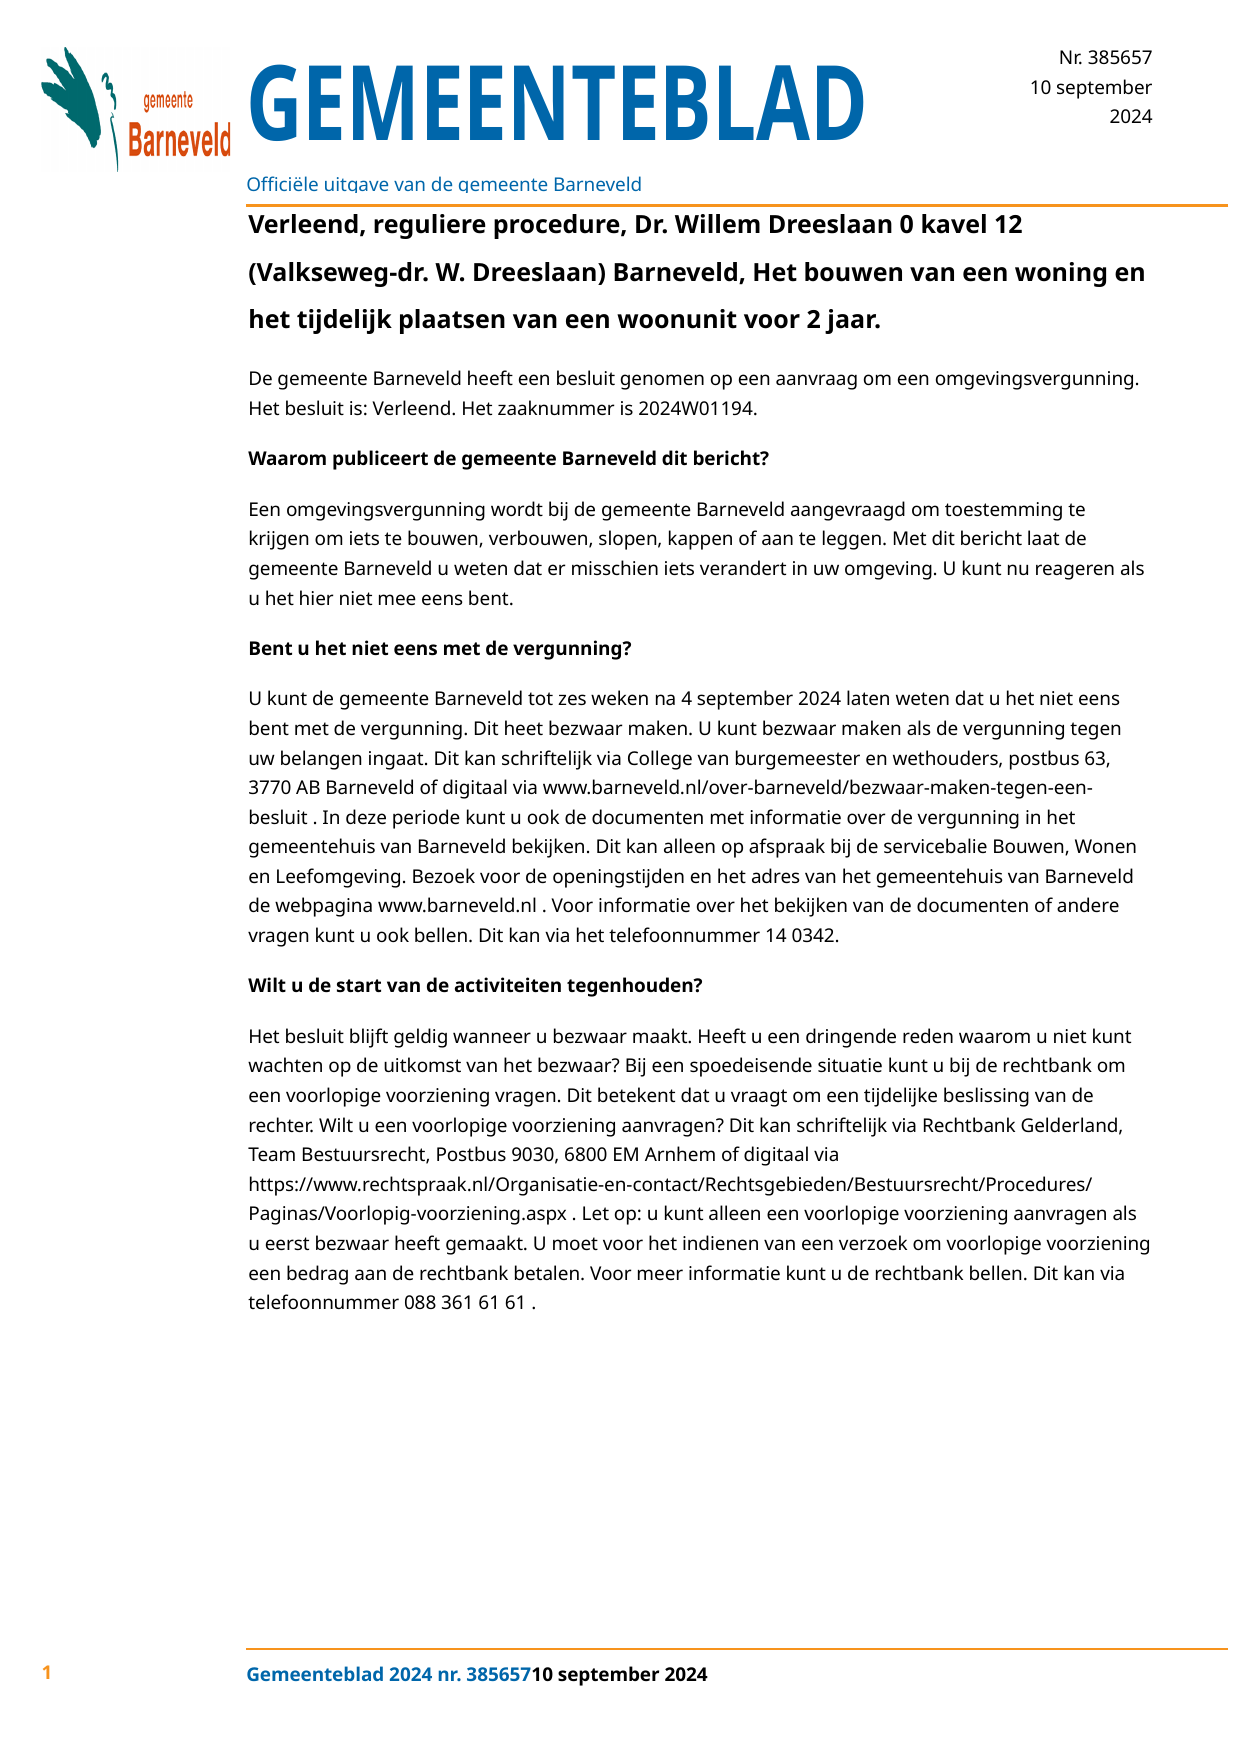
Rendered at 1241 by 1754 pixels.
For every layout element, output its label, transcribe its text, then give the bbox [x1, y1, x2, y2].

text Verleend, reguliere procedure, Dr. Willem Dreeslaan 0 kavel 12 (Valkseweg-dr. W. Dreeslaan) Barneveld, Het bouwen van een woning en het tijdelijk plaatsen van een woonunit voor 2 jaar. [248, 207, 1152, 336]
text U kunt de gemeente Barneveld tot zes weken na 4 september 2024 laten weten dat u het niet eens bent met de vergunning. Dit heet bezwaar maken. U kunt bezwaar maken als de vergunning tegen uw belangen ingaat. Dit kan schriftelijk via College van burgemeester en wethouders, postbus 63, 3770 AB Barneveld of digitaal via www.barneveld.nl/over-barneveld/bezwaar-maken-tegen-een-besluit . In deze periode kunt u ook de documenten met informatie over de vergunning in het gemeentehuis van Barneveld bekijken. Dit kan alleen op afspraak bij de servicebalie Bouwen, Wonen en Leefomgeving. Bezoek voor de openingstijden en het adres van het gemeentehuis van Barneveld de webpagina www.barneveld.nl . Voor informatie over het bekijken van de documenten of andere vragen kunt u ook bellen. Dit kan via het telefoonnummer 14 0342. [248, 686, 1152, 948]
text Het besluit blijft geldig wanneer u bezwaar maakt. Heeft u een dringende reden waarom u niet kunt wachten op de uitkomst van het bezwaar? Bij een spoedeisende situatie kunt u bij de rechtbank om een voorlopige voorziening vragen. Dit betekent dat u vraagt om een tijdelijke beslissing van de rechter. Wilt u een voorlopige voorziening aanvragen? Dit kan schriftelijk via Rechtbank Gelderland, Team Bestuursrecht, Postbus 9030, 6800 EM Arnhem of digitaal via https://www.rechtspraak.nl/Organisatie-en-contact/Rechtsgebieden/Bestuursrecht/Procedures/Paginas/Voorlopig-voorziening.aspx . Let op: u kunt alleen een voorlopige voorziening aanvragen als u eerst bezwaar heeft gemaakt. U moet voor het indienen van een verzoek om voorlopige voorziening een bedrag aan de rechtbank betalen. Voor meer informatie kunt u de rechtbank bellen. Dit kan via telefoonnummer 088 361 61 61 . [248, 1023, 1152, 1315]
text Een omgevingsvergunning wordt bij de gemeente Barneveld aangevraagd om toestemming te krijgen om iets te bouwen, verbouwen, slopen, kappen of aan te leggen. Met dit bericht laat de gemeente Barneveld u weten dat er misschien iets verandert in uw omgeving. U kunt nu reageren als u het hier niet mee eens bent. [248, 496, 1152, 610]
picture [41, 47, 231, 172]
text De gemeente Barneveld heeft een besluit genomen op een aanvraag om een omgevingsvergunning. Het besluit is: Verleend. Het zaaknummer is 2024W01194. [248, 366, 1152, 421]
text Bent u het niet eens met de vergunning? [248, 635, 1152, 661]
text Waarom publiceert de gemeente Barneveld dit bericht? [248, 446, 1152, 471]
text Wilt u de start van de activiteiten tegenhouden? [248, 973, 1152, 998]
